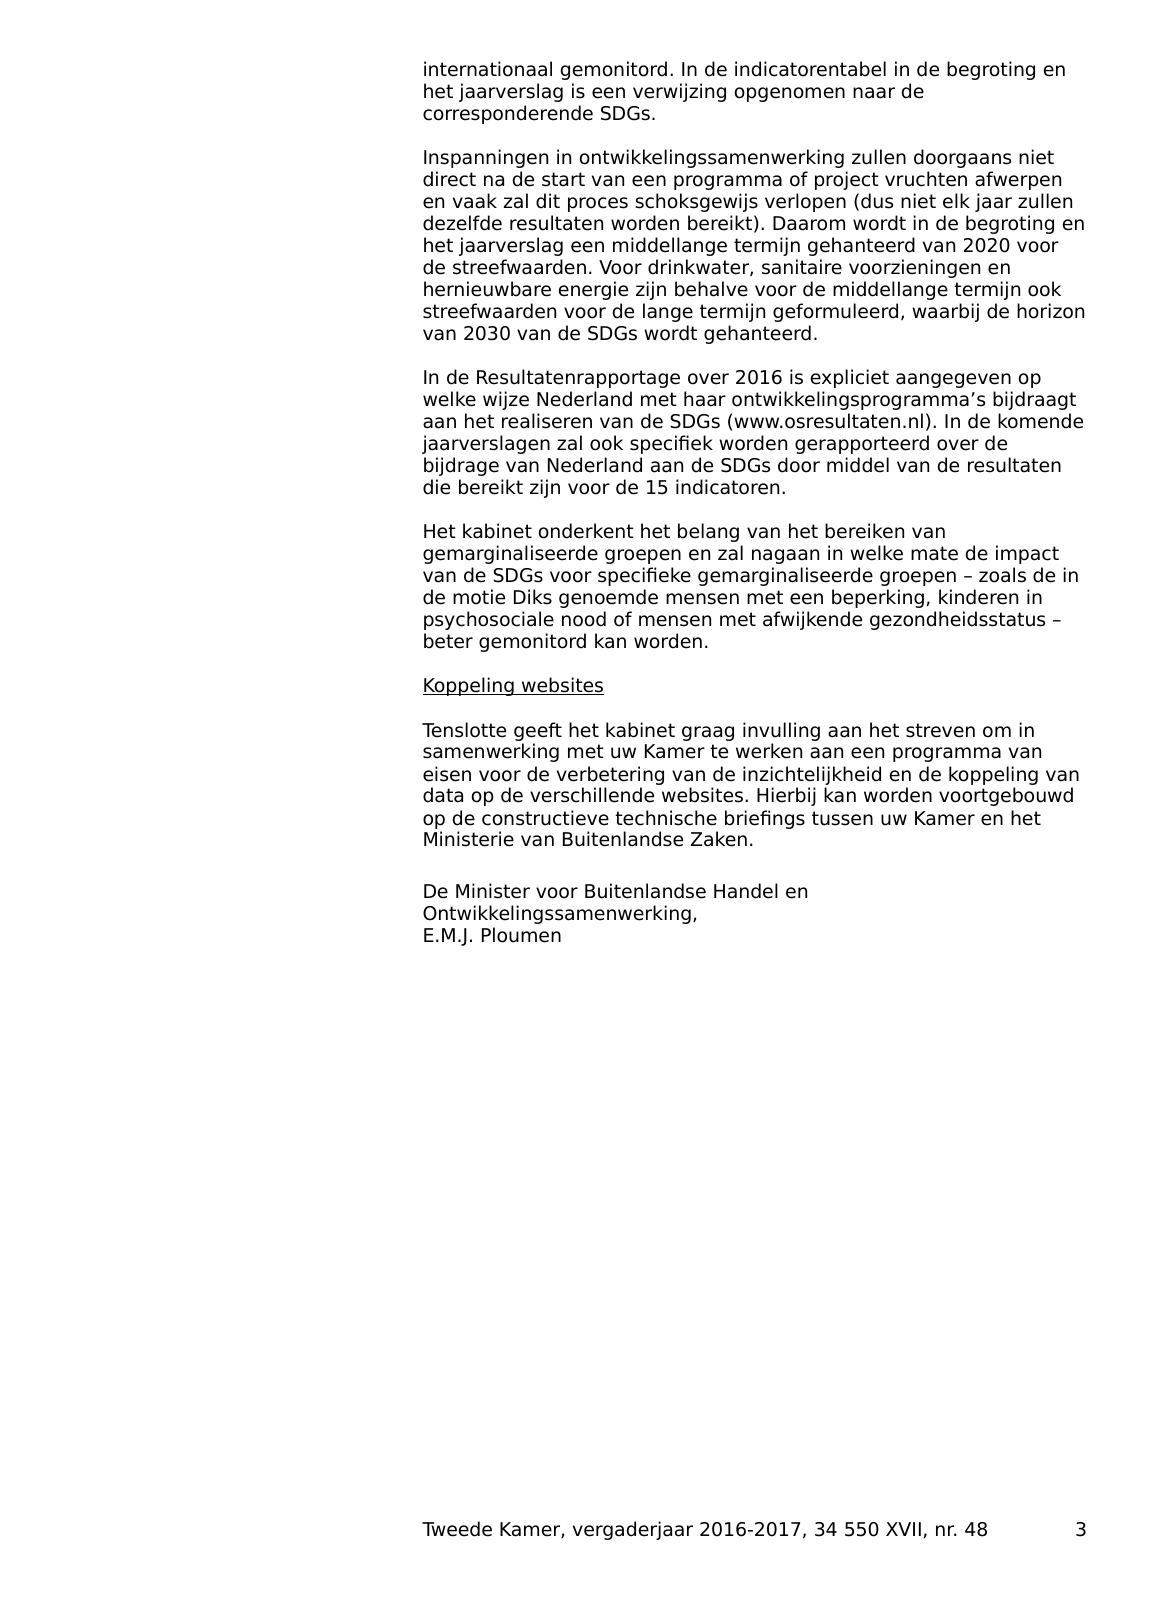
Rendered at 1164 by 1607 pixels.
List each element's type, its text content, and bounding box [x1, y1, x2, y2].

text In de Resultatenrapportage over 2016 is expliciet aangegeven op welke wijze Nederland met haar ontwikkelingsprogramma’s bijdraagt aan het realiseren van de SDGs (www.osresultaten.nl). In de komende jaarverslagen zal ook specifiek worden gerapporteerd over de bijdrage van Nederland aan de SDGs door middel van de resultaten die bereikt zijn voor de 15 indicatoren. [422, 367, 1087, 499]
text internationaal gemonitord. In de indicatorentabel in de begroting en het jaarverslag is een verwijzing opgenomen naar de corresponderende SDGs. [422, 59, 1087, 125]
text De Minister voor Buitenlandse Handel en Ontwikkelingssamenwerking, E.M.J. Ploumen [422, 881, 1087, 947]
text Tenslotte geeft het kabinet graag invulling aan het streven om in samenwerking met uw Kamer te werken aan een programma van eisen voor de verbetering van de inzichtelijkheid en de koppeling van data op de verschillende websites. Hierbij kan worden voortgebouwd op de constructieve technische briefings tussen uw Kamer en het Ministerie van Buitenlandse Zaken. [422, 719, 1087, 851]
text Inspanningen in ontwikkelingssamenwerking zullen doorgaans niet direct na de start van een programma of project vruchten afwerpen en vaak zal dit proces schoksgewijs verlopen (dus niet elk jaar zullen dezelfde resultaten worden bereikt). Daarom wordt in de begroting en het jaarverslag een middellange termijn gehanteerd van 2020 voor de streefwaarden. Voor drinkwater, sanitaire voorzieningen en hernieuwbare energie zijn behalve voor de middellange termijn ook streefwaarden voor de lange termijn geformuleerd, waarbij de horizon van 2030 van de SDGs wordt gehanteerd. [422, 147, 1087, 345]
text Het kabinet onderkent het belang van het bereiken van gemarginaliseerde groepen en zal nagaan in welke mate de impact van de SDGs voor specifieke gemarginaliseerde groepen – zoals de in de motie Diks genoemde mensen met een beperking, kinderen in psychosociale nood of mensen met afwijkende gezondheidsstatus – beter gemonitord kan worden. [422, 521, 1087, 653]
subtitle Koppeling websites [422, 675, 1087, 697]
